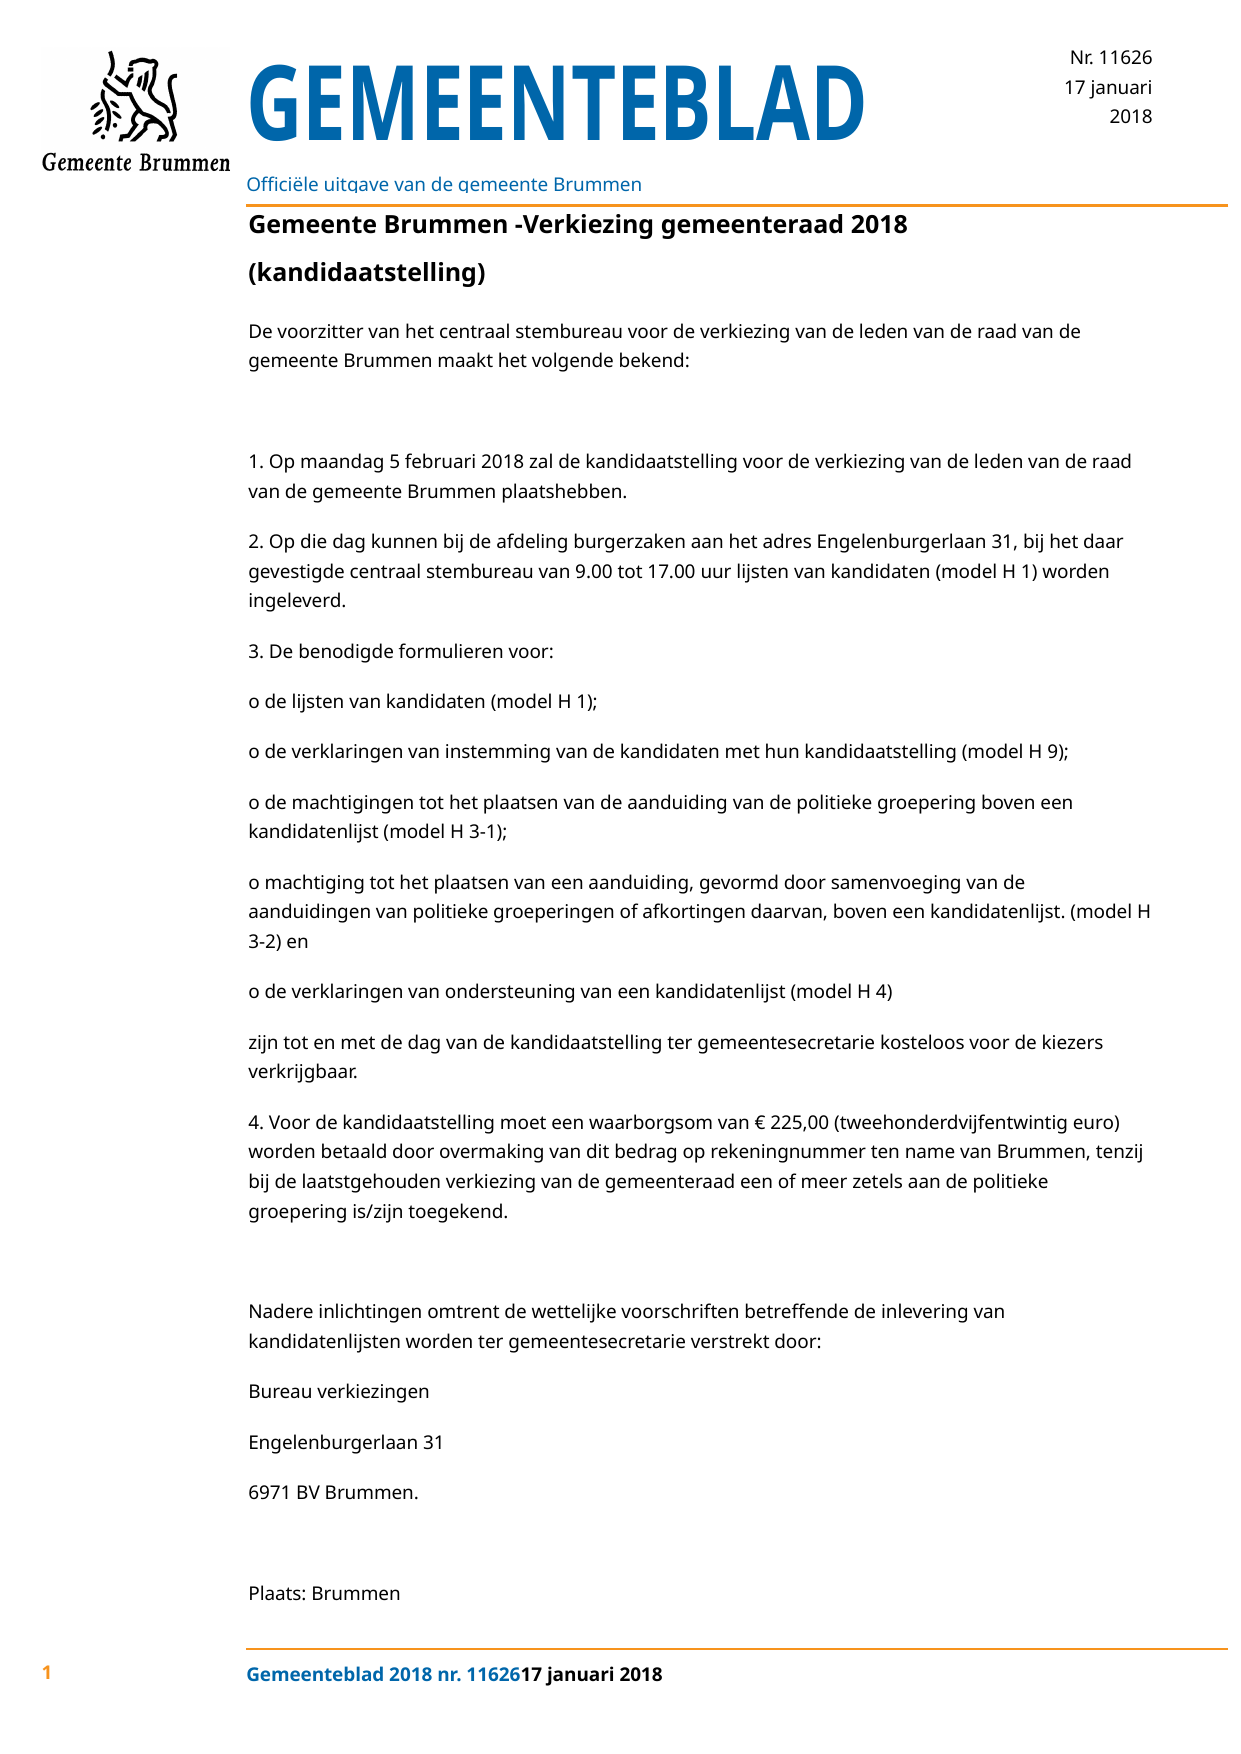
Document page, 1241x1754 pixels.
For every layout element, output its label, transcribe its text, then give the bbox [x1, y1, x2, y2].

text o machtiging tot het plaatsen van een aanduiding, gevormd door samenvoeging van de aanduidingen van politieke groeperingen of afkortingen daarvan, boven een kandidatenlijst. (model H 3-2) en [248, 869, 1152, 954]
text o de verklaringen van ondersteuning van een kandidatenlijst (model H 4) [248, 979, 1152, 1004]
text De voorzitter van het centraal stembureau voor de verkiezing van de leden van de raad van de gemeente Brummen maakt het volgende bekend: [248, 318, 1152, 373]
text Plaats: Brummen [248, 1580, 1152, 1606]
text o de lijsten van kandidaten (model H 1); [248, 688, 1152, 714]
text 3. De benodigde formulieren voor: [248, 638, 1152, 664]
text zijn tot en met de dag van de kandidaatstelling ter gemeentesecretarie kosteloos voor de kiezers verkrijgbaar. [248, 1029, 1152, 1084]
picture [41, 47, 231, 172]
text Bureau verkiezingen [248, 1379, 1152, 1404]
text o de machtigingen tot het plaatsen van de aanduiding van de politieke groepering boven een kandidatenlijst (model H 3-1); [248, 789, 1152, 844]
text Gemeente Brummen -Verkiezing gemeenteraad 2018 (kandidaatstelling) [248, 207, 1152, 288]
text o de verklaringen van instemming van de kandidaten met hun kandidaatstelling (model H 9); [248, 739, 1152, 764]
text Engelenburgerlaan 31 [248, 1429, 1152, 1455]
text 1. Op maandag 5 februari 2018 zal de kandidaatstelling voor de verkiezing van de leden van de raad van de gemeente Brummen plaatshebben. [248, 448, 1152, 504]
text Nadere inlichtingen omtrent de wettelijke voorschriften betreffende de inlevering van kandidatenlijsten worden ter gemeentesecretarie verstrekt door: [248, 1299, 1152, 1354]
text 2. Op die dag kunnen bij de afdeling burgerzaken aan het adres Engelenburgerlaan 31, bij het daar gevestigde centraal stembureau van 9.00 tot 17.00 uur lijsten van kandidaten (model H 1) worden ingeleverd. [248, 528, 1152, 613]
text 6971 BV Brummen. [248, 1479, 1152, 1505]
text 4. Voor de kandidaatstelling moet een waarborgsom van € 225,00 (tweehonderdvijfentwintig euro) worden betaald door overmaking van dit bedrag op rekeningnummer ten name van Brummen, tenzij bij de laatstgehouden verkiezing van de gemeenteraad een of meer zetels aan de politieke groepering is/zijn toegekend. [248, 1109, 1152, 1224]
